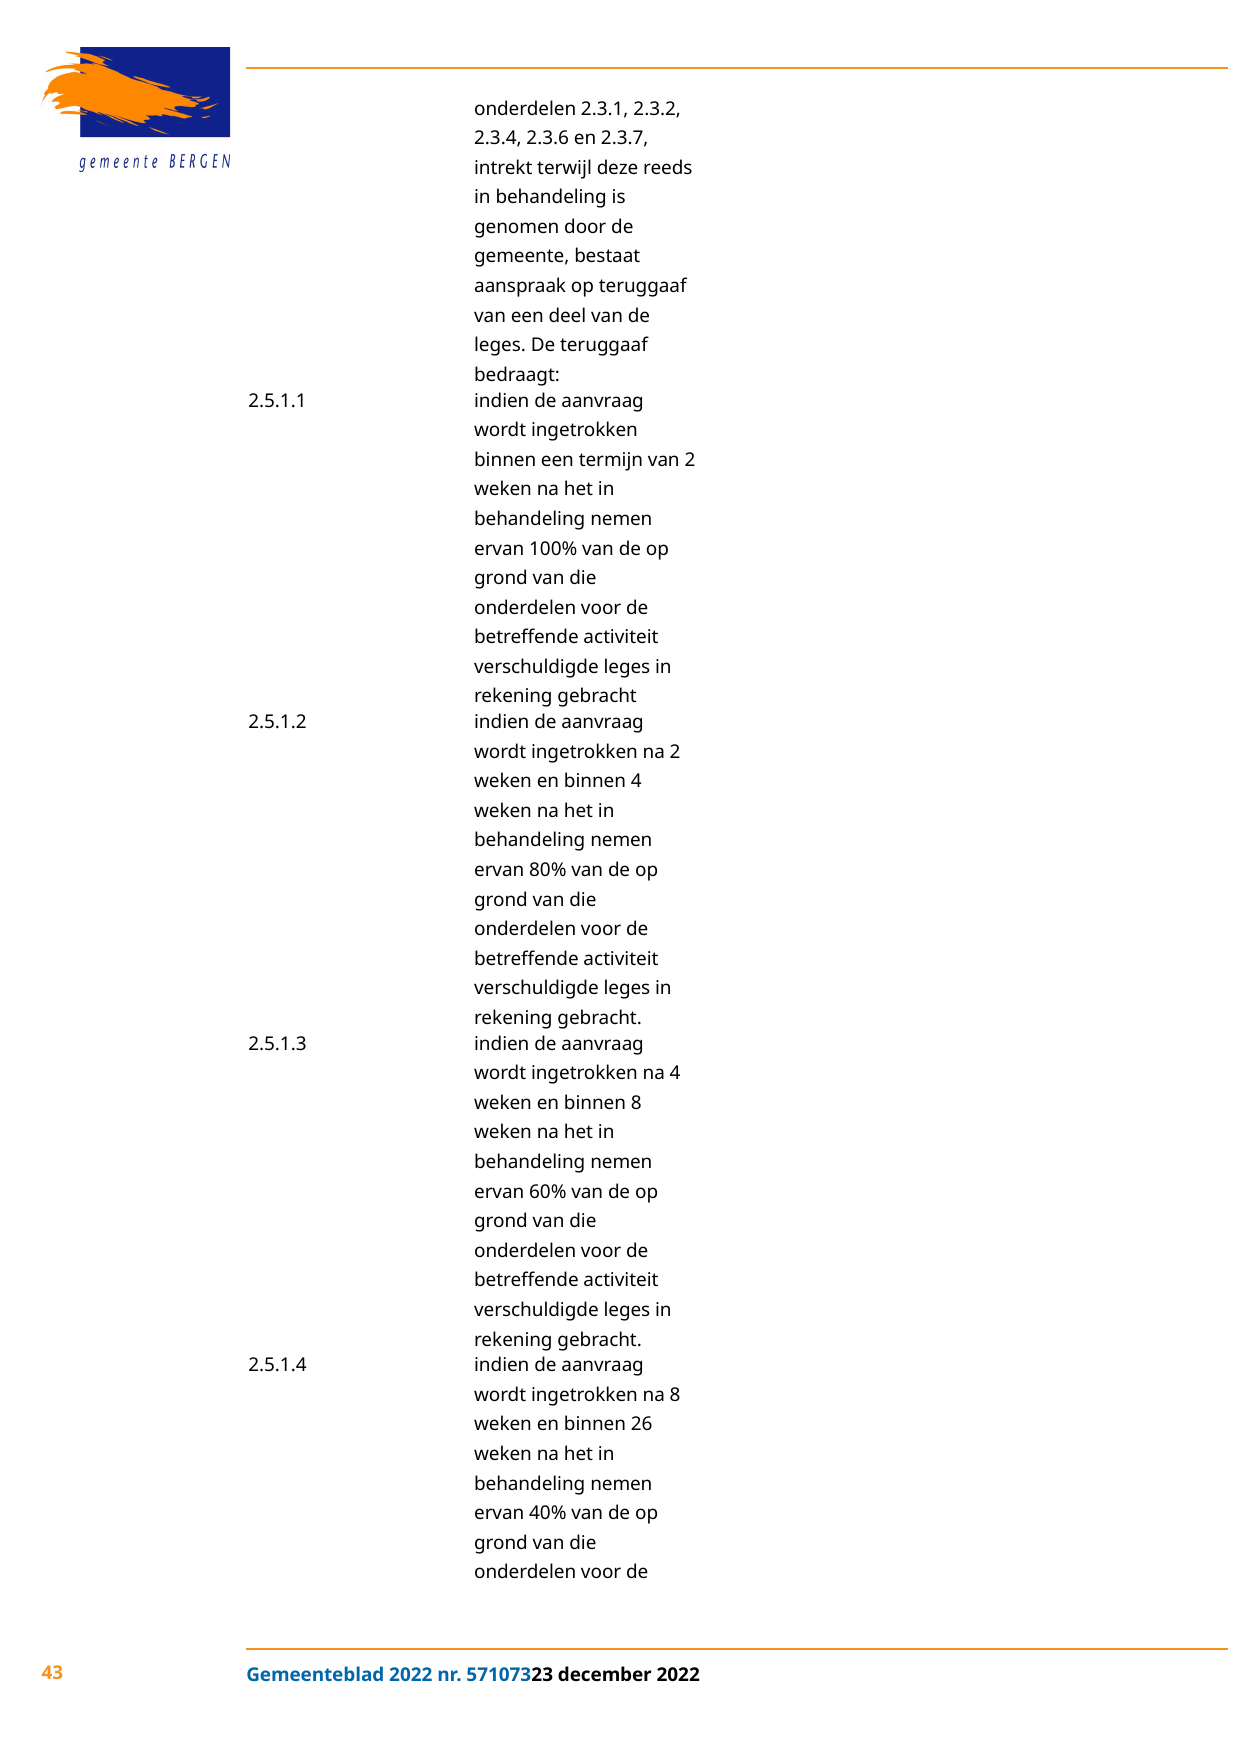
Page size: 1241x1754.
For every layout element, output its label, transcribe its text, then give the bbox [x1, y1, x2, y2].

table_cell [926, 708, 1152, 1030]
table_cell [700, 95, 926, 387]
table_cell [926, 387, 1152, 708]
table_cell [926, 1351, 1152, 1584]
table_cell onderdelen 2.3.1, 2.3.2, 2.3.4, 2.3.6 en 2.3.7, intrekt terwijl deze reeds in behandeling is genomen door de gemeente, bestaat aanspraak op teruggaaf van een deel van de leges. De teruggaaf bedraagt: [474, 95, 700, 387]
table_cell 2.5.1.1 [248, 387, 474, 708]
table_cell indien de aanvraag wordt ingetrokken na 2 weken en binnen 4 weken na het in behandeling nemen ervan 80% van de op grond van die onderdelen voor de betreffende activiteit verschuldigde leges in rekening gebracht. [474, 708, 700, 1030]
table_cell 2.5.1.3 [248, 1030, 474, 1351]
table_cell [926, 95, 1152, 387]
table_cell [926, 1030, 1152, 1351]
table_cell [700, 1351, 926, 1584]
table_cell indien de aanvraag wordt ingetrokken na 8 weken en binnen 26 weken na het in behandeling nemen ervan 40% van de op grond van die onderdelen voor de [474, 1351, 700, 1584]
table_cell indien de aanvraag wordt ingetrokken binnen een termijn van 2 weken na het in behandeling nemen ervan 100% van de op grond van die onderdelen voor de betreffende activiteit verschuldigde leges in rekening gebracht [474, 387, 700, 708]
table_cell [700, 387, 926, 708]
table_cell [248, 95, 474, 387]
table_cell [700, 708, 926, 1030]
picture [41, 47, 231, 172]
table_cell 2.5.1.4 [248, 1351, 474, 1584]
table_cell [700, 1030, 926, 1351]
table_cell 2.5.1.2 [248, 708, 474, 1030]
table_cell indien de aanvraag wordt ingetrokken na 4 weken en binnen 8 weken na het in behandeling nemen ervan 60% van de op grond van die onderdelen voor de betreffende activiteit verschuldigde leges in rekening gebracht. [474, 1030, 700, 1351]
